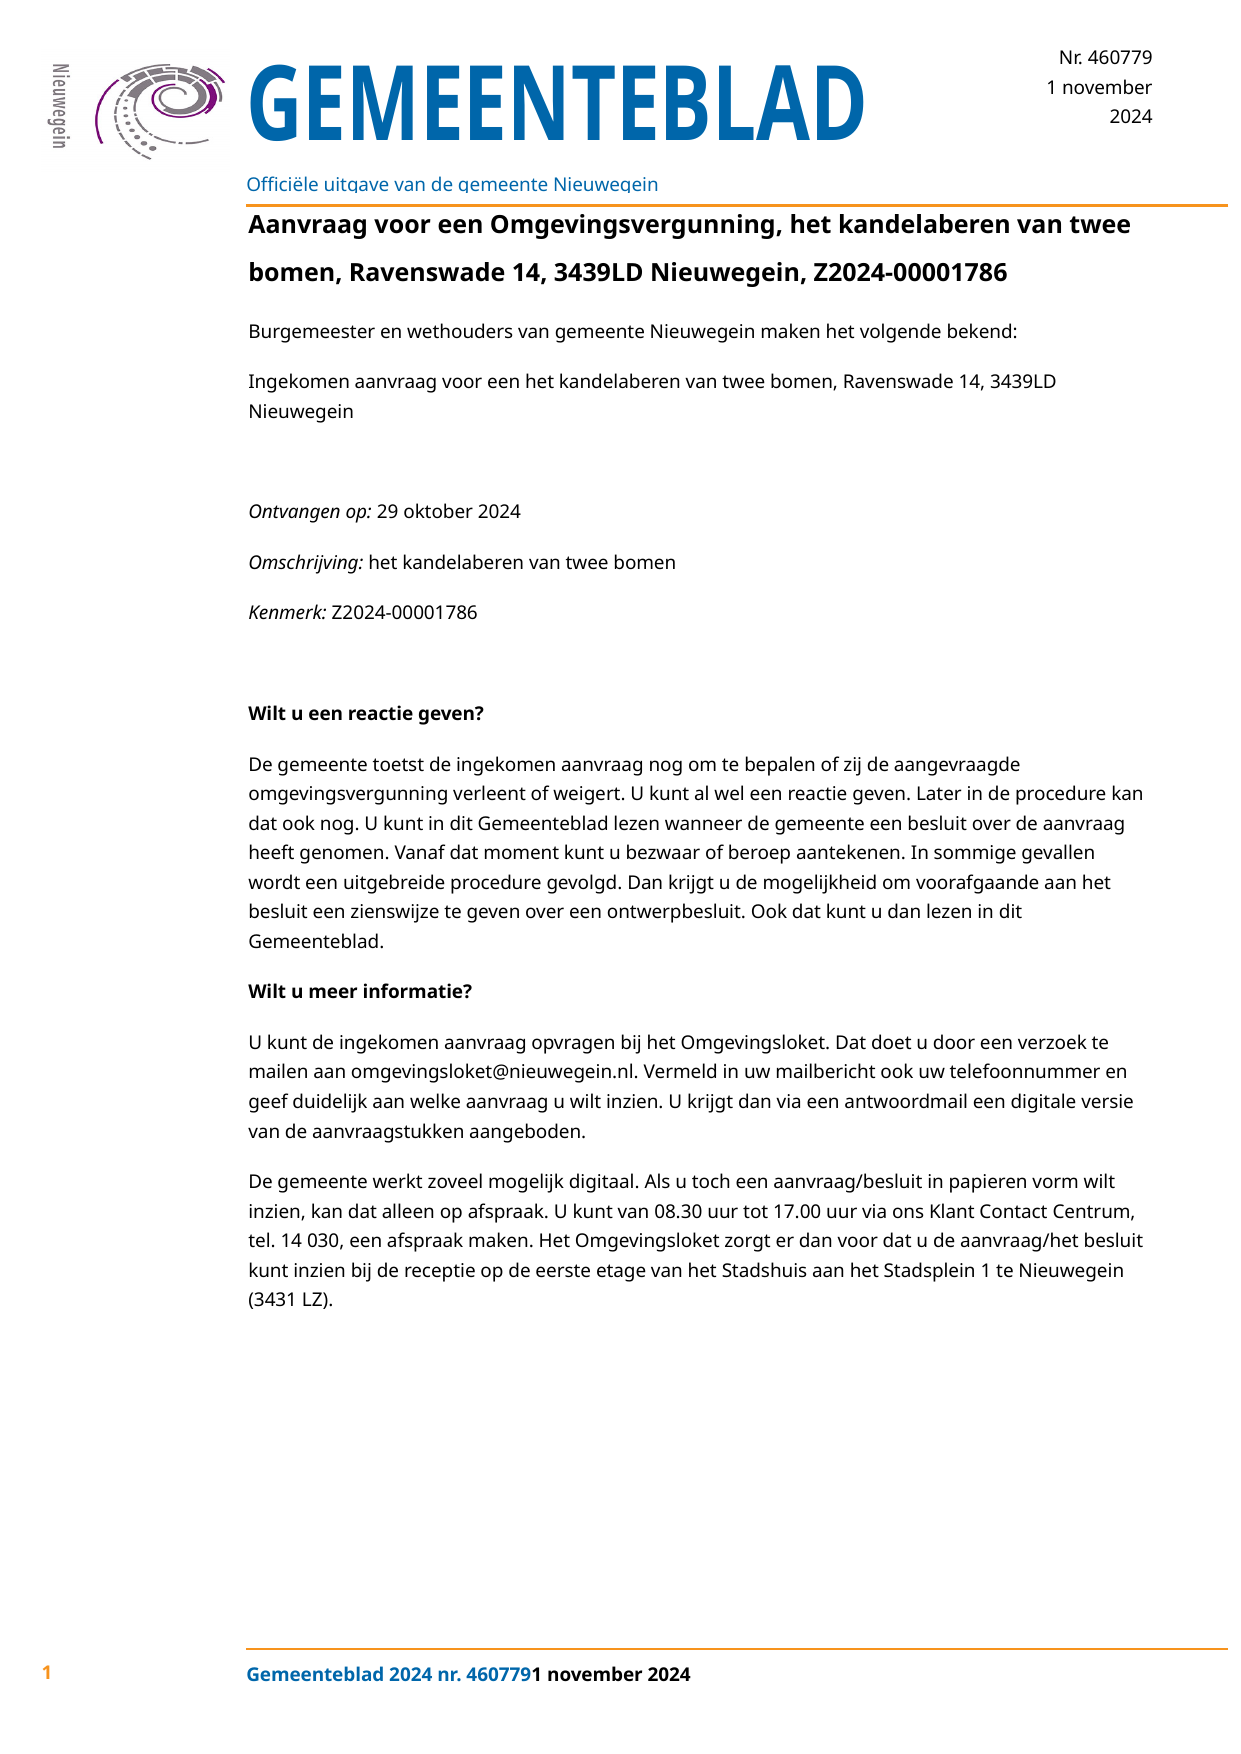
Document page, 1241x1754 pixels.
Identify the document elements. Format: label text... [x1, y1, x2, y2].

picture [41, 47, 231, 172]
text U kunt de ingekomen aanvraag opvragen bij het Omgevingsloket. Dat doet u door een verzoek te mailen aan omgevingsloket@nieuwegein.nl. Vermeld in uw mailbericht ook uw telefoonnummer en geef duidelijk aan welke aanvraag u wilt inzien. U krijgt dan via een antwoordmail een digitale versie van de aanvraagstukken aangeboden. [248, 1029, 1152, 1144]
text Wilt u meer informatie? [248, 979, 1152, 1004]
text Ontvangen op: 29 oktober 2024 [248, 499, 1152, 524]
text Wilt u een reactie geven? [248, 700, 1152, 726]
text Aanvraag voor een Omgevingsvergunning, het kandelaberen van twee bomen, Ravenswade 14, 3439LD Nieuwegein, Z2024-00001786 [248, 207, 1152, 288]
text Kenmerk: Z2024-00001786 [248, 599, 1152, 625]
text Ingekomen aanvraag voor een het kandelaberen van twee bomen, Ravenswade 14, 3439LD Nieuwegein [248, 368, 1152, 424]
text De gemeente toetst de ingekomen aanvraag nog om te bepalen of zij de aangevraagde omgevingsvergunning verleent of weigert. U kunt al wel een reactie geven. Later in de procedure kan dat ook nog. U kunt in dit Gemeenteblad lezen wanneer de gemeente een besluit over de aanvraag heeft genomen. Vanaf dat moment kunt u bezwaar of beroep aantekenen. In sommige gevallen wordt een uitgebreide procedure gevolgd. Dan krijgt u de mogelijkheid om voorafgaande aan het besluit een zienswijze te geven over een ontwerpbesluit. Ook dat kunt u dan lezen in dit Gemeenteblad. [248, 751, 1152, 954]
text De gemeente werkt zoveel mogelijk digitaal. Als u toch een aanvraag/besluit in papieren vorm wilt inzien, kan dat alleen op afspraak. U kunt van 08.30 uur tot 17.00 uur via ons Klant Contact Centrum, tel. 14 030, een afspraak maken. Het Omgevingsloket zorgt er dan voor dat u de aanvraag/het besluit kunt inzien bij de receptie op de eerste etage van het Stadshuis aan het Stadsplein 1 te Nieuwegein (3431 LZ). [248, 1168, 1152, 1312]
text Omschrijving: het kandelaberen van twee bomen [248, 549, 1152, 575]
text Burgemeester en wethouders van gemeente Nieuwegein maken het volgende bekend: [248, 318, 1152, 344]
